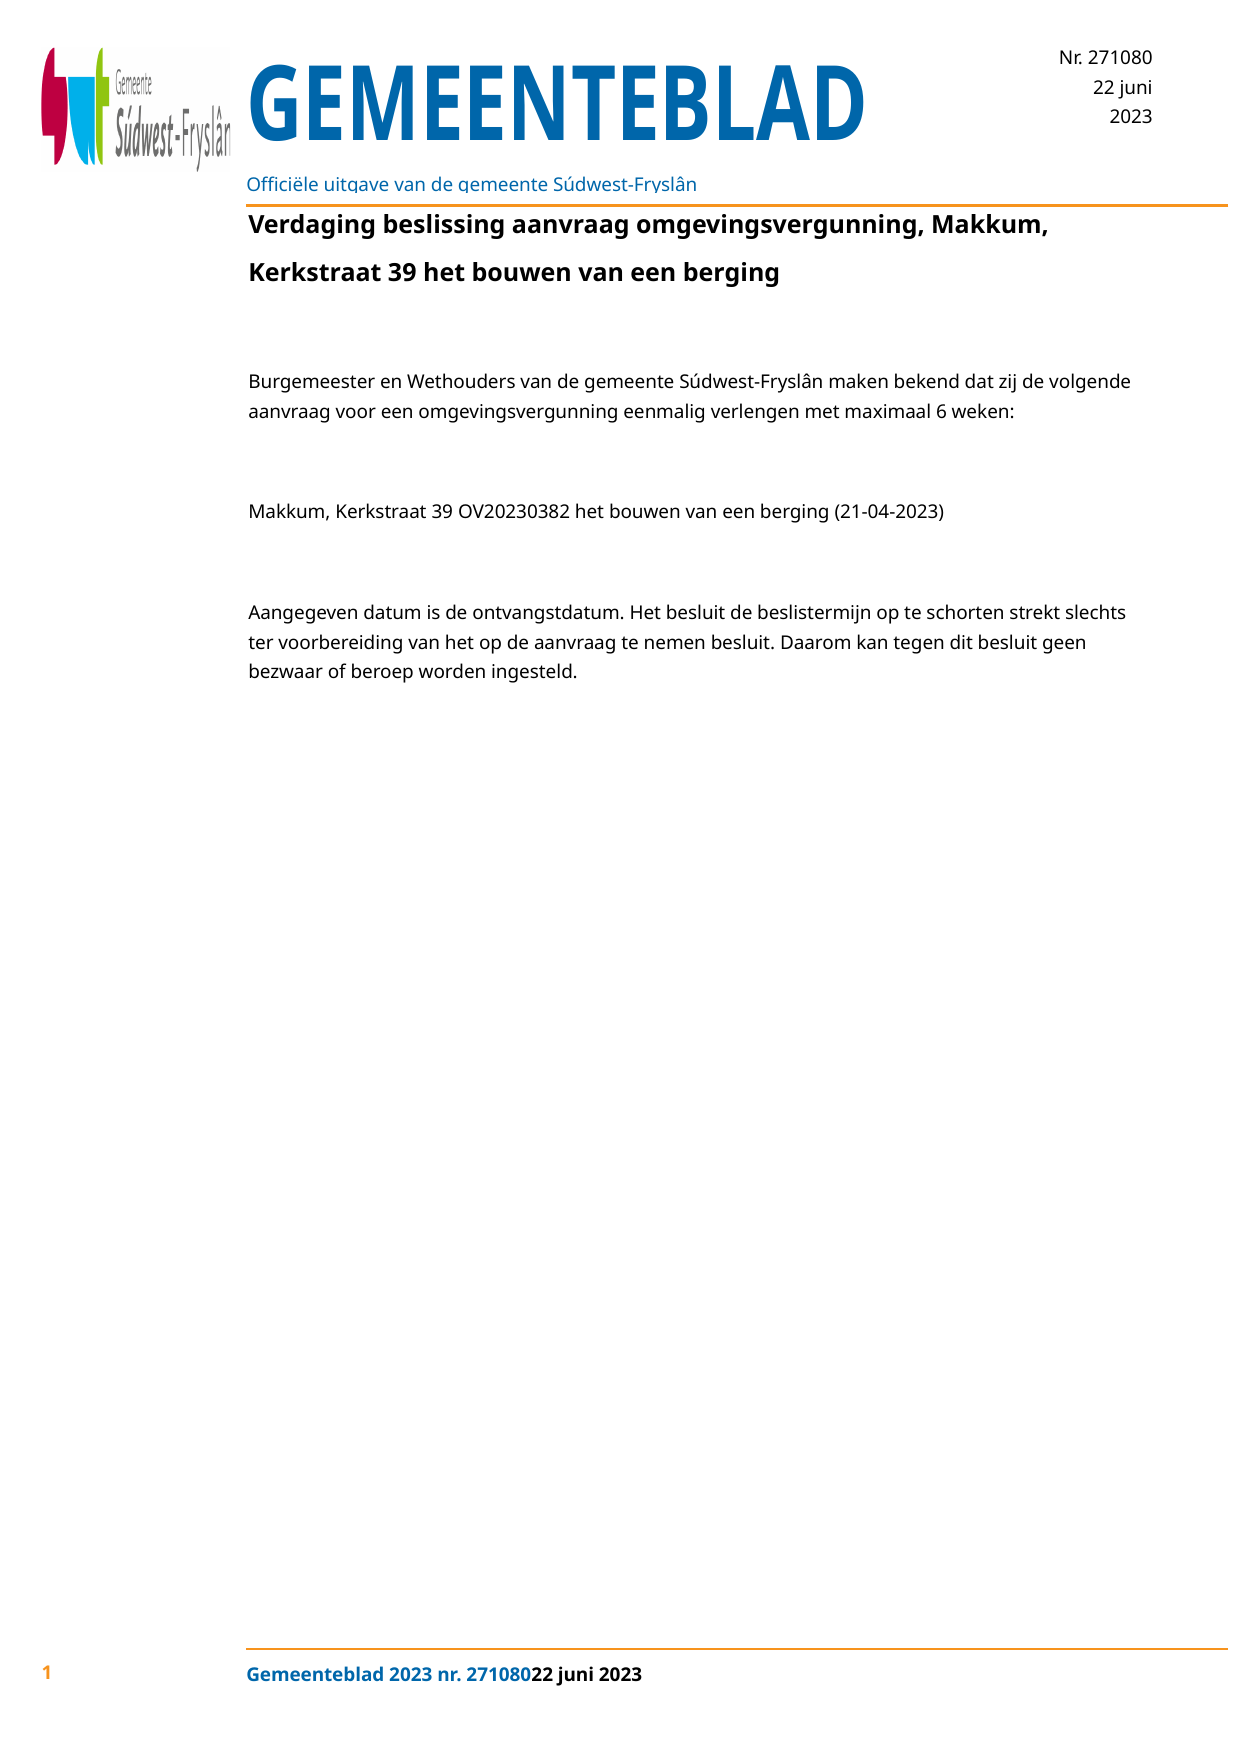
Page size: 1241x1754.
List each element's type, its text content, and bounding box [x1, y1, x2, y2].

text Verdaging beslissing aanvraag omgevingsvergunning, Makkum, Kerkstraat 39 het bouwen van een berging [248, 207, 1152, 288]
text Makkum, Kerkstraat 39 OV20230382 het bouwen van een berging (21-04-2023) [248, 499, 1152, 524]
picture [41, 47, 231, 172]
text Burgemeester en Wethouders van de gemeente Súdwest-Fryslân maken bekend dat zij de volgende aanvraag voor een omgevingsvergunning eenmalig verlengen met maximaal 6 weken: [248, 368, 1152, 424]
text Aangegeven datum is de ontvangstdatum. Het besluit de beslistermijn op te schorten strekt slechts ter voorbereiding van het op de aanvraag te nemen besluit. Daarom kan tegen dit besluit geen bezwaar of beroep worden ingesteld. [248, 599, 1152, 684]
